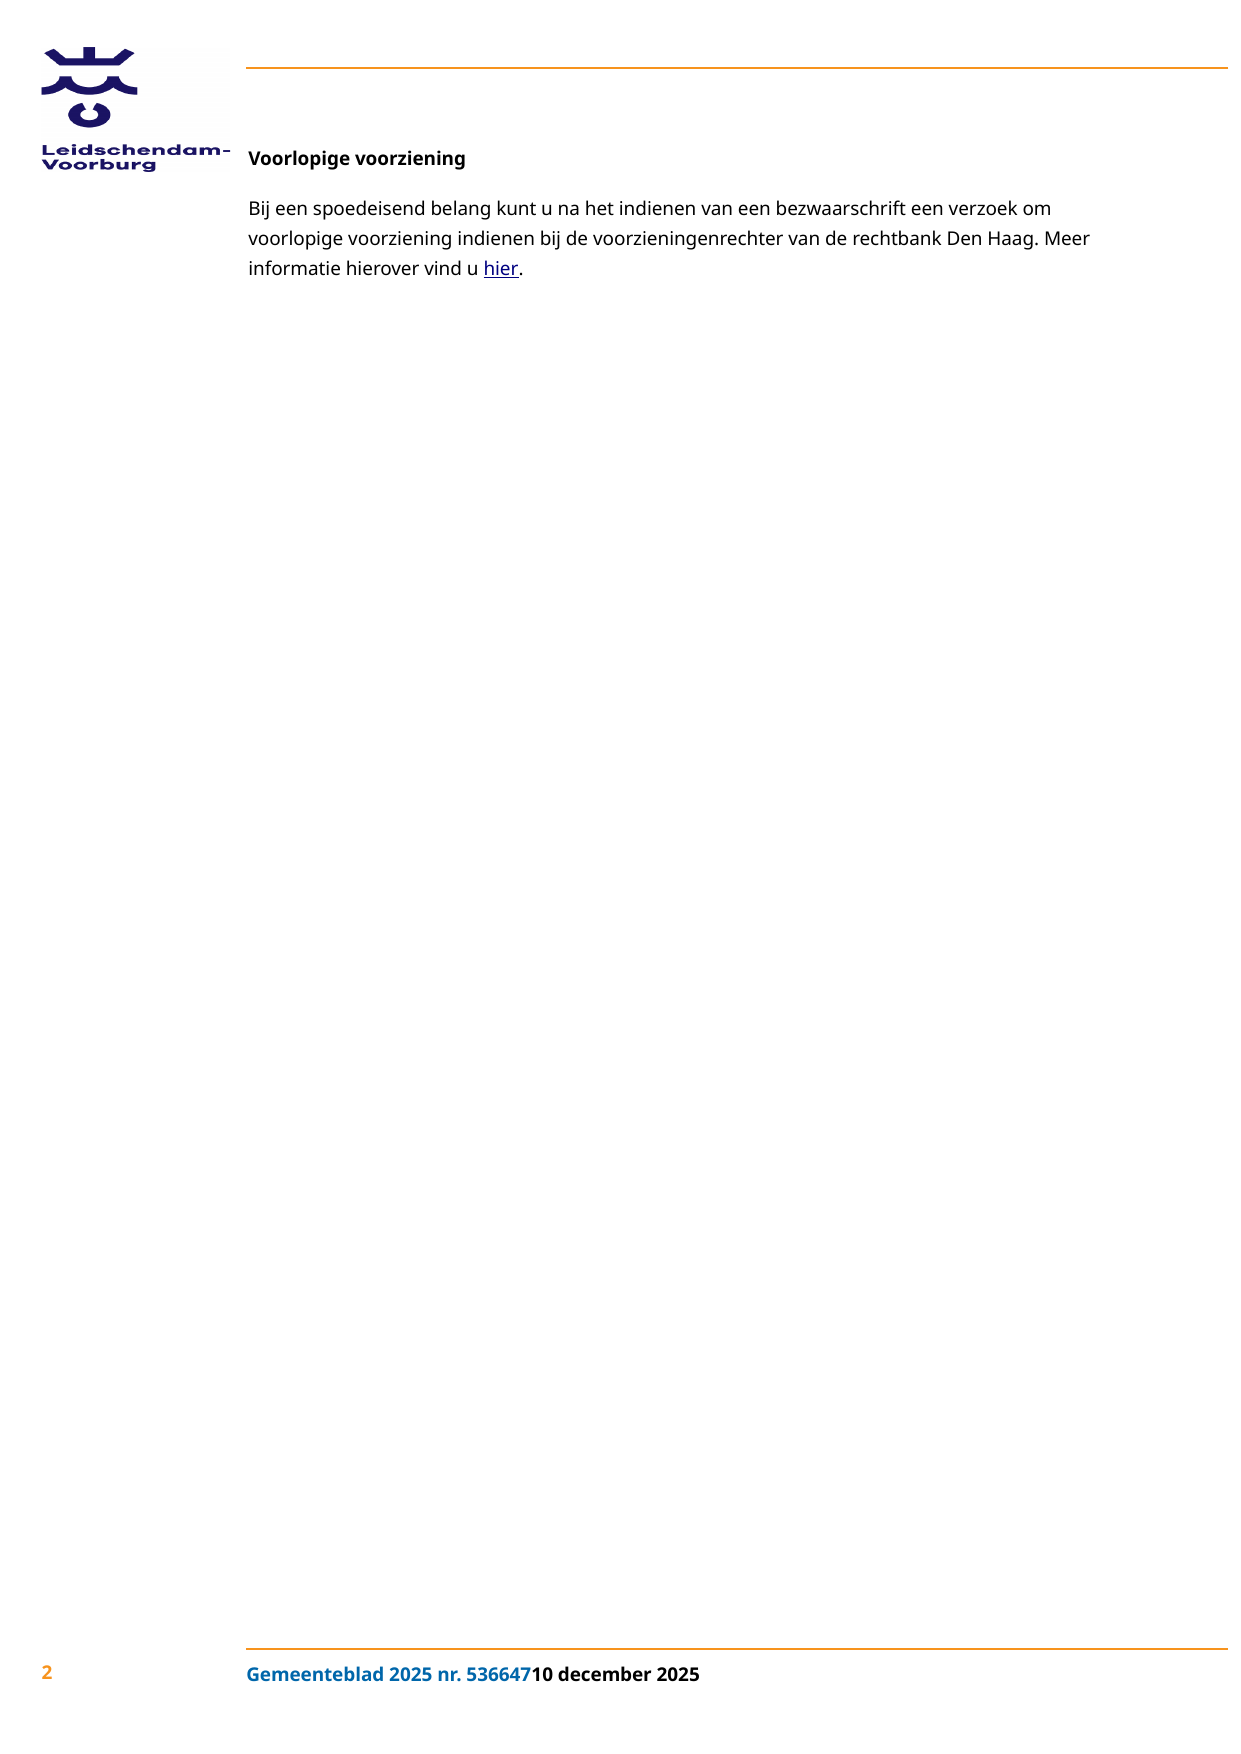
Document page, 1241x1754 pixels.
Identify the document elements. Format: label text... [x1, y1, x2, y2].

text Bij een spoedeisend belang kunt u na het indienen van een bezwaarschrift een verzoek om voorlopige voorziening indienen bij de voorzieningenrechter van de rechtbank Den Haag. Meer informatie hierover vind u hier. [248, 196, 1152, 281]
picture [41, 47, 231, 172]
text Voorlopige voorziening [248, 145, 1152, 171]
